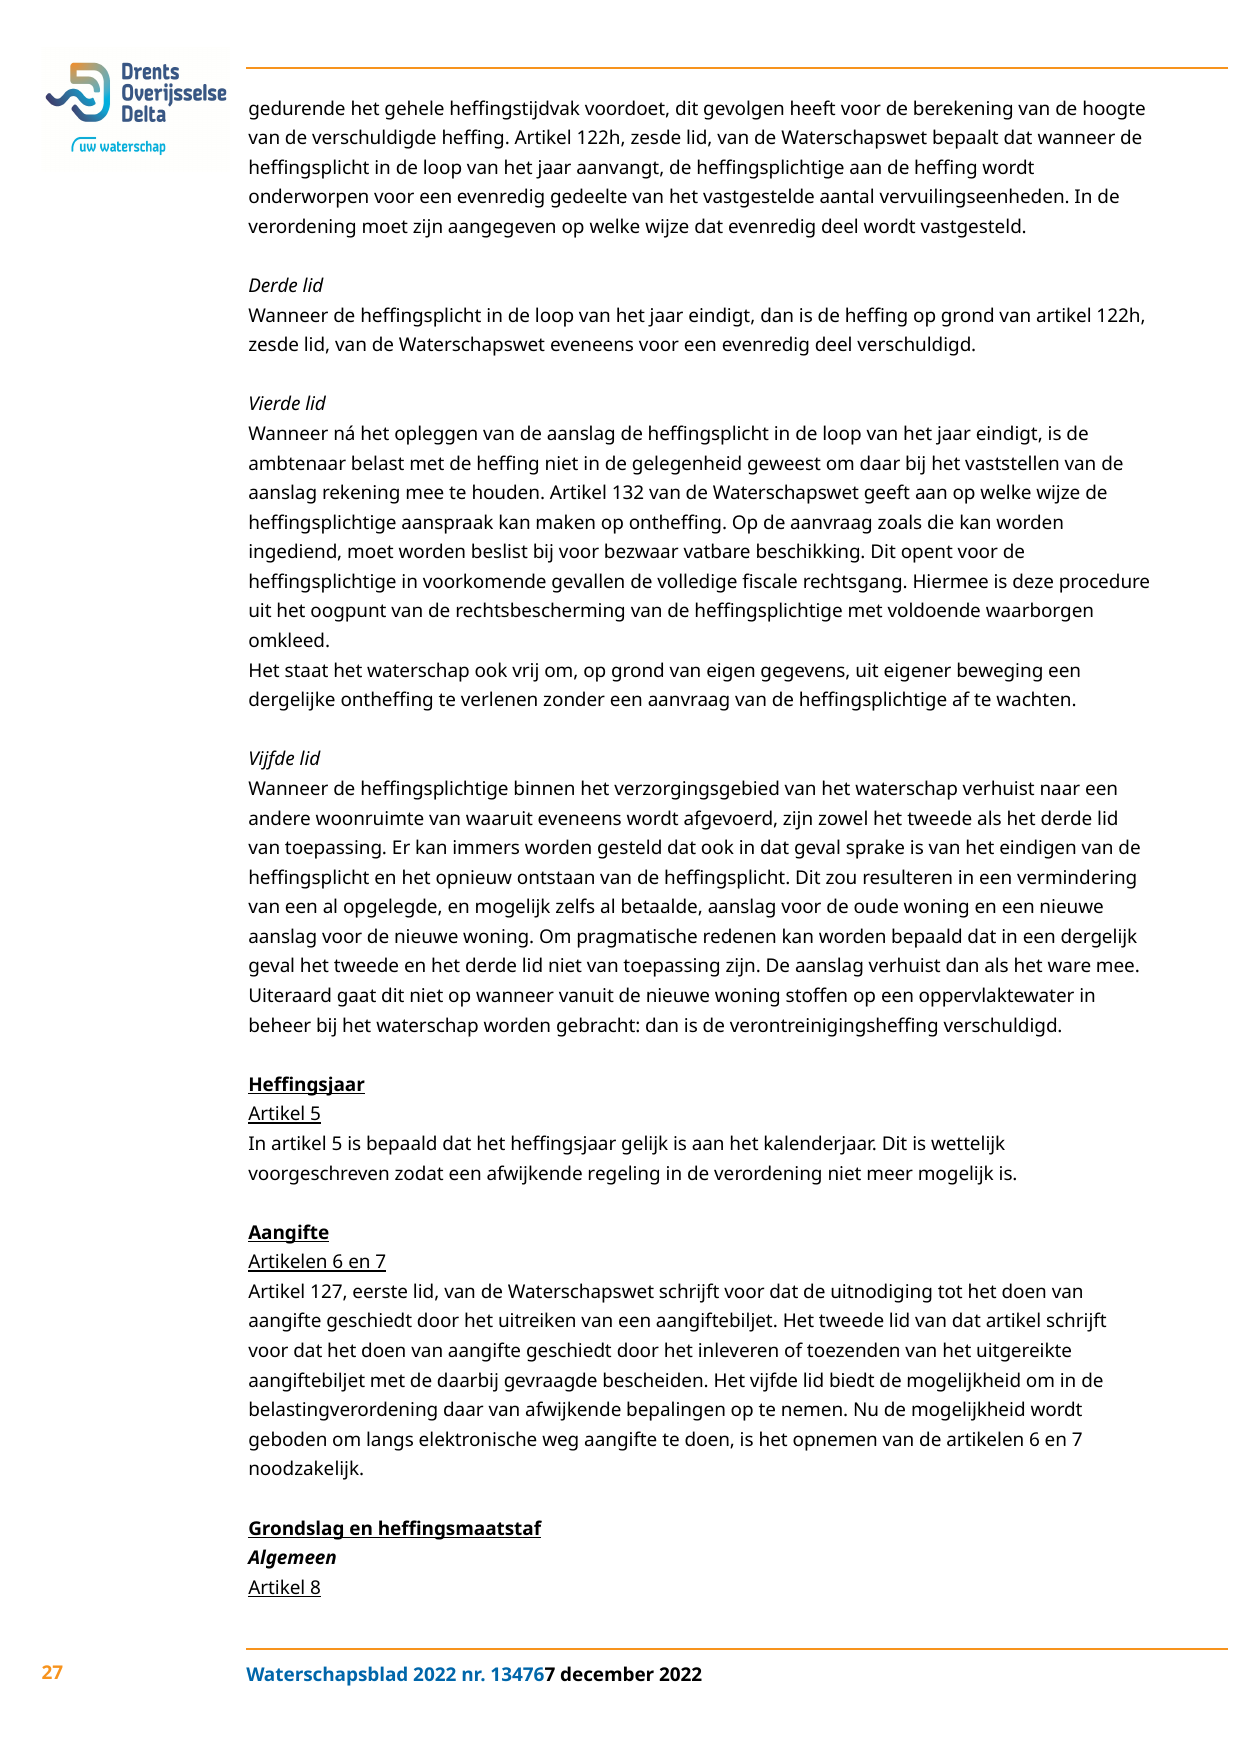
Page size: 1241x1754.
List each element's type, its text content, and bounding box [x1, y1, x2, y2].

text Derde lid [248, 272, 1152, 298]
text Algemeen [248, 1544, 1152, 1570]
text In artikel 5 is bepaald dat het heffingsjaar gelijk is aan het kalenderjaar. Dit is wettelijk voorgeschreven zodat een afwijkende regeling in de verordening niet meer mogelijk is. [248, 1130, 1152, 1186]
text Wanneer de heffingsplichtige binnen het verzorgingsgebied van het waterschap verhuist naar een andere woonruimte van waaruit eveneens wordt afgevoerd, zijn zowel het tweede als het derde lid van toepassing. Er kan immers worden gesteld dat ook in dat geval sprake is van het eindigen van de heffingsplicht en het opnieuw ontstaan van de heffingsplicht. Dit zou resulteren in een vermindering van een al opgelegde, en mogelijk zelfs al betaalde, aanslag voor de oude woning en een nieuwe aanslag voor de nieuwe woning. Om pragmatische redenen kan worden bepaald dat in een dergelijk geval het tweede en het derde lid niet van toepassing zijn. De aanslag verhuist dan als het ware mee. [248, 775, 1152, 978]
text Vijfde lid [248, 746, 1152, 771]
text Aangifte [248, 1219, 1152, 1245]
text Heffingsjaar [248, 1071, 1152, 1097]
text Artikel 127, eerste lid, van de Waterschapswet schrijft voor dat de uitnodiging tot het doen van aangifte geschiedt door het uitreiken van een aangiftebiljet. Het tweede lid van dat artikel schrijft voor dat het doen van aangifte geschiedt door het inleveren of toezenden van het uitgereikte aangiftebiljet met de daarbij gevraagde bescheiden. Het vijfde lid biedt de mogelijkheid om in de belastingverordening daar van afwijkende bepalingen op te nemen. Nu de mogelijkheid wordt geboden om langs elektronische weg aangifte te doen, is het opnemen van de artikelen 6 en 7 noodzakelijk. [248, 1278, 1152, 1481]
text Het staat het waterschap ook vrij om, op grond van eigen gegevens, uit eigener beweging een dergelijke ontheffing te verlenen zonder een aanvraag van de heffingsplichtige af te wachten. [248, 657, 1152, 712]
text Artikelen 6 en 7 [248, 1248, 1152, 1274]
text Artikel 8 [248, 1574, 1152, 1600]
text Wanneer ná het opleggen van de aanslag de heffingsplicht in de loop van het jaar eindigt, is de ambtenaar belast met de heffing niet in de gelegenheid geweest om daar bij het vaststellen van de aanslag rekening mee te houden. Artikel 132 van de Waterschapswet geeft aan op welke wijze de heffingsplichtige aanspraak kan maken op ontheffing. Op de aanvraag zoals die kan worden ingediend, moet worden beslist bij voor bezwaar vatbare beschikking. Dit opent voor de heffingsplichtige in voorkomende gevallen de volledige fiscale rechtsgang. Hiermee is deze procedure uit het oogpunt van de rechtsbescherming van de heffingsplichtige met voldoende waarborgen omkleed. [248, 420, 1152, 653]
text gedurende het gehele heffingstijdvak voordoet, dit gevolgen heeft voor de berekening van de hoogte van de verschuldigde heffing. Artikel 122h, zesde lid, van de Waterschapswet bepaalt dat wanneer de heffingsplicht in de loop van het jaar aanvangt, de heffingsplichtige aan de heffing wordt onderworpen voor een evenredig gedeelte van het vastgestelde aantal vervuilingseenheden. In de verordening moet zijn aangegeven op welke wijze dat evenredig deel wordt vastgesteld. [248, 95, 1152, 239]
text Grondslag en heffingsmaatstaf [248, 1515, 1152, 1541]
text Wanneer de heffingsplicht in de loop van het jaar eindigt, dan is de heffing op grond van artikel 122h, zesde lid, van de Waterschapswet eveneens voor een evenredig deel verschuldigd. [248, 302, 1152, 357]
text Uiteraard gaat dit niet op wanneer vanuit de nieuwe woning stoffen op een oppervlaktewater in beheer bij het waterschap worden gebracht: dan is de verontreinigingsheffing verschuldigd. [248, 982, 1152, 1038]
text Vierde lid [248, 391, 1152, 416]
text Artikel 5 [248, 1101, 1152, 1126]
picture [41, 47, 231, 172]
